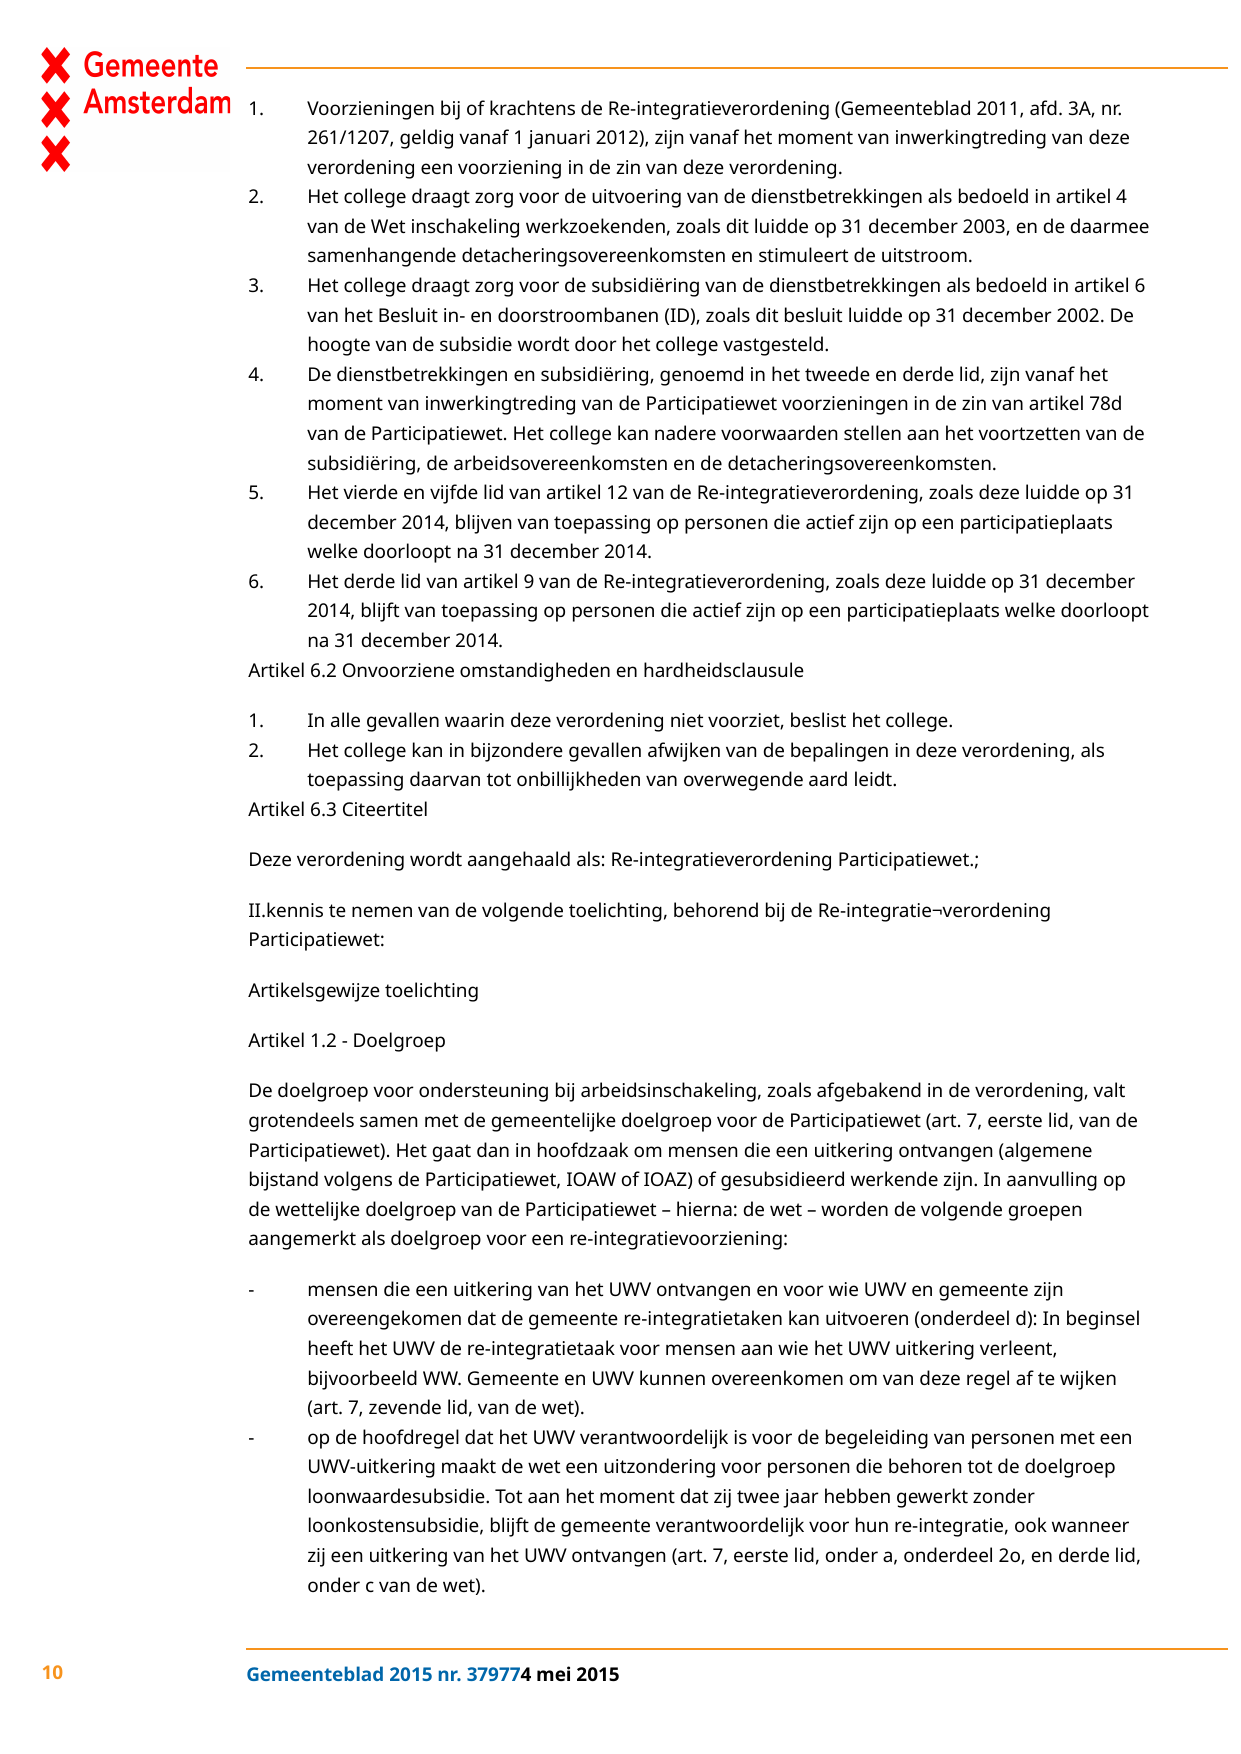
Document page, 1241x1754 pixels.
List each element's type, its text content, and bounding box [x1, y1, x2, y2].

list Voorzieningen bij of krachtens de Re-integratieverordening (Gemeenteblad 2011, afd. 3A, nr. 261/1207, geldig vanaf 1 januari 2012), zijn vanaf het moment van inwerkingtreding van deze verordening een voorziening in de zin van deze verordening. [248, 95, 1152, 180]
text Artikel 6.2 Onvoorziene omstandigheden en hardheidsclausule [248, 657, 1152, 683]
list Het vierde en vijfde lid van artikel 12 van de Re-integratieverordening, zoals deze luidde op 31 december 2014, blijven van toepassing op personen die actief zijn op een participatieplaats welke doorloopt na 31 december 2014. [248, 479, 1152, 564]
text II.kennis te nemen van de volgende toelichting, behorend bij de Re-integratie¬verordening Participatiewet: [248, 897, 1152, 952]
text De doelgroep voor ondersteuning bij arbeidsinschakeling, zoals afgebakend in de verordening, valt grotendeels samen met de gemeentelijke doelgroep voor de Participatiewet (art. 7, eerste lid, van de Participatiewet). Het gaat dan in hoofdzaak om mensen die een uitkering ontvangen (algemene bijstand volgens de Participatiewet, IOAW of IOAZ) of gesubsidieerd werkende zijn. In aanvulling op de wettelijke doelgroep van de Participatiewet – hierna: de wet – worden de volgende groepen aangemerkt als doelgroep voor een re-integratievoorziening: [248, 1078, 1152, 1251]
list Het college kan in bijzondere gevallen afwijken van de bepalingen in deze verordening, als toepassing daarvan tot onbillijkheden van overwegende aard leidt. [248, 737, 1152, 792]
list Het college draagt zorg voor de uitvoering van de dienstbetrekkingen als bedoeld in artikel 4 van de Wet inschakeling werkzoekenden, zoals dit luidde op 31 december 2003, en de daarmee samenhangende detacheringsovereenkomsten en stimuleert de uitstroom. [248, 183, 1152, 268]
text Artikel 1.2 - Doelgroep [248, 1027, 1152, 1053]
text Deze verordening wordt aangehaald als: Re-integratieverordening Participatiewet.; [248, 846, 1152, 872]
list De dienstbetrekkingen en subsidiëring, genoemd in het tweede en derde lid, zijn vanaf het moment van inwerkingtreding van de Participatiewet voorzieningen in de zin van artikel 78d van de Participatiewet. Het college kan nadere voorwaarden stellen aan het voortzetten van de subsidiëring, de arbeidsovereenkomsten en de detacheringsovereenkomsten. [248, 361, 1152, 476]
picture [41, 47, 231, 172]
list op de hoofdregel dat het UWV verantwoordelijk is voor de begeleiding van personen met een UWV-uitkering maakt de wet een uitzondering voor personen die behoren tot de doelgroep loonwaardesubsidie. Tot aan het moment dat zij twee jaar hebben gewerkt zonder loonkostensubsidie, blijft de gemeente verantwoordelijk voor hun re-integratie, ook wanneer zij een uitkering van het UWV ontvangen (art. 7, eerste lid, onder a, onderdeel 2o, en derde lid, onder c van de wet). [248, 1424, 1152, 1598]
text Artikelsgewijze toelichting [248, 977, 1152, 1003]
list mensen die een uitkering van het UWV ontvangen en voor wie UWV en gemeente zijn overeengekomen dat de gemeente re-integratietaken kan uitvoeren (onderdeel d): In beginsel heeft het UWV de re-integratietaak voor mensen aan wie het UWV uitkering verleent, bijvoorbeeld WW. Gemeente en UWV kunnen overeenkomen om van deze regel af te wijken (art. 7, zevende lid, van de wet). [248, 1276, 1152, 1420]
list Het derde lid van artikel 9 van de Re-integratieverordening, zoals deze luidde op 31 december 2014, blijft van toepassing op personen die actief zijn op een participatieplaats welke doorloopt na 31 december 2014. [248, 568, 1152, 653]
list In alle gevallen waarin deze verordening niet voorziet, beslist het college. [248, 707, 1152, 733]
list Het college draagt zorg voor de subsidiëring van de dienstbetrekkingen als bedoeld in artikel 6 van het Besluit in- en doorstroombanen (ID), zoals dit besluit luidde op 31 december 2002. De hoogte van de subsidie wordt door het college vastgesteld. [248, 272, 1152, 357]
text Artikel 6.3 Citeertitel [248, 796, 1152, 822]
